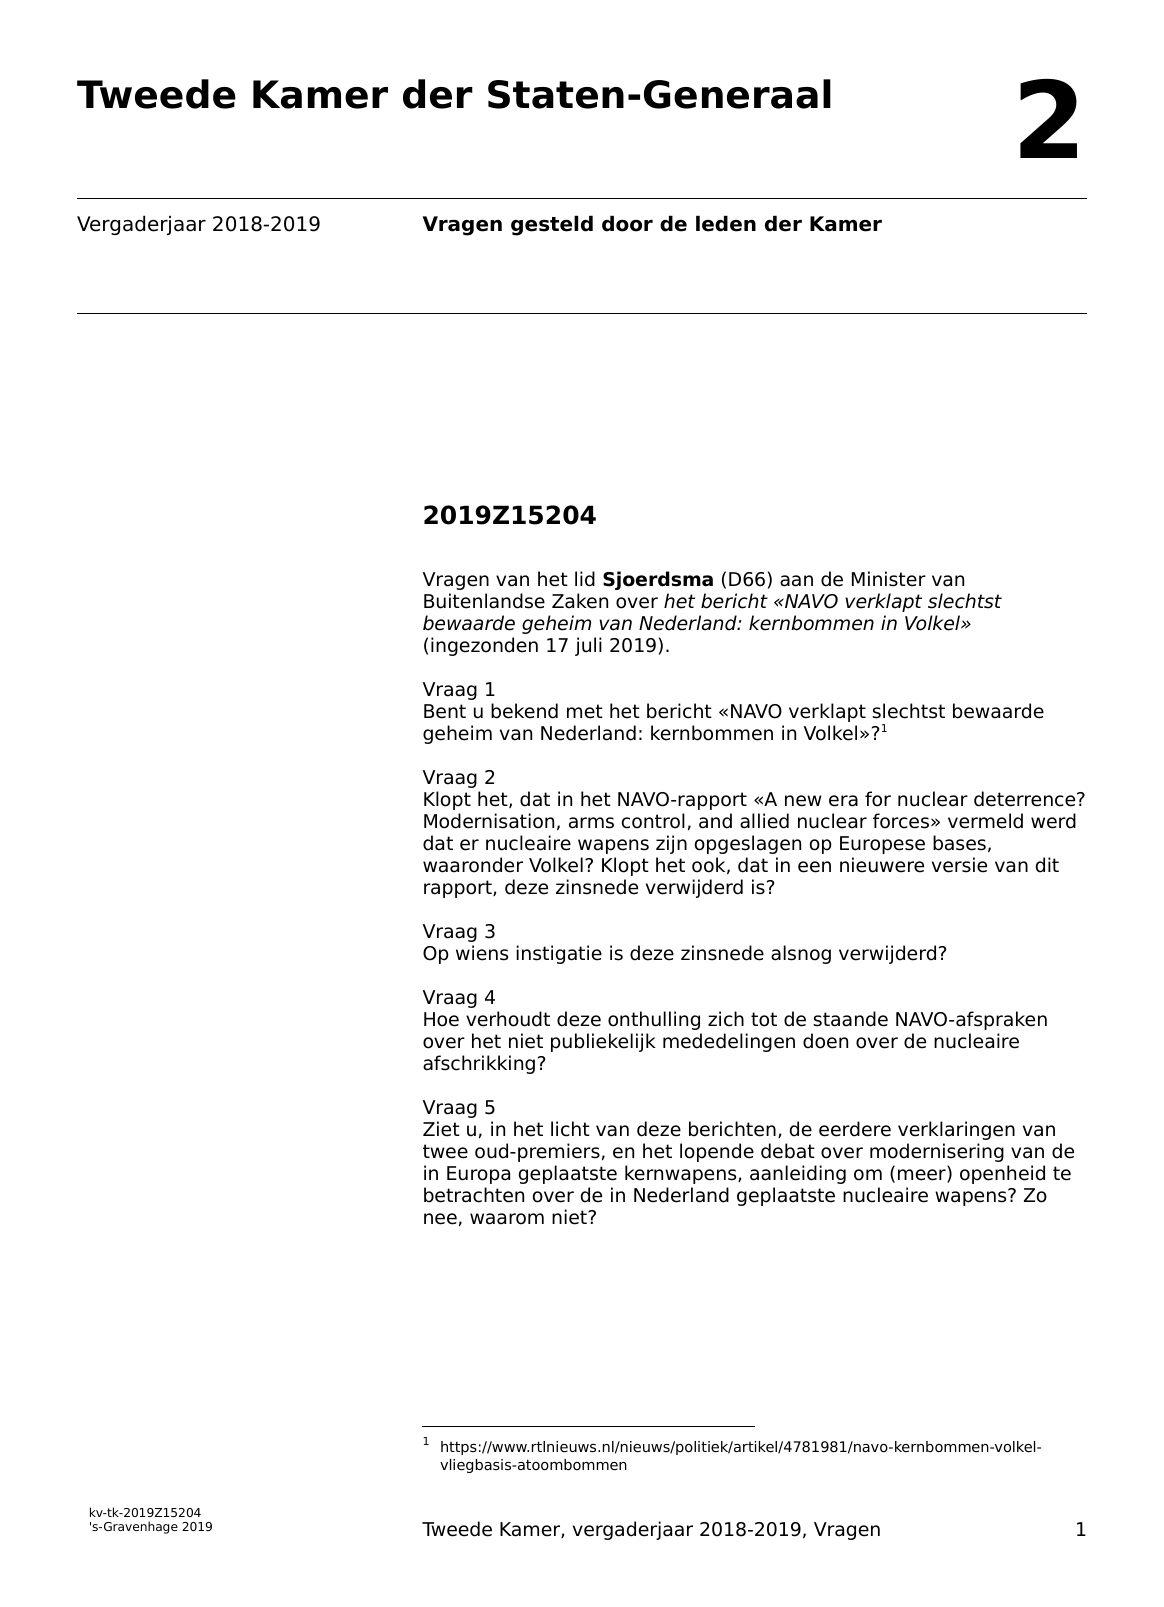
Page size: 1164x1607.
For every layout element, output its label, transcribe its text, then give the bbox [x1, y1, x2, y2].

table_header Tweede Kamer der Staten-Generaal [77, 59, 886, 198]
text kv-tk-2019Z15204 [88, 1506, 323, 1520]
text Vraag 5 [422, 1097, 1087, 1119]
text Vraag 4 [422, 987, 1087, 1009]
text Vraag 1 [422, 679, 1087, 701]
text https://www.rtlnieuws.nl/nieuws/politiek/artikel/4781981/navo-kernbommen-volkel-vliegbasis-atoombommen [422, 1435, 1087, 1474]
text Hoe verhoudt deze onthulling zich tot de staande NAVO-afspraken over het niet publiekelijk mededelingen doen over de nucleaire afschrikking? [422, 1009, 1087, 1075]
text Vragen van het lid Sjoerdsma (D66) aan de Minister van Buitenlandse Zaken over het bericht «NAVO verklapt slechtst bewaarde geheim van Nederland: kernbommen in Volkel» (ingezonden 17 juli 2019). [422, 569, 1087, 657]
text 2019Z15204 [422, 501, 1087, 531]
text Op wiens instigatie is deze zinsnede alsnog verwijderd? [422, 943, 1087, 965]
table_cell Vragen gesteld door de leden der Kamer [422, 199, 1087, 313]
text 's-Gravenhage 2019 [88, 1520, 323, 1534]
text Bent u bekend met het bericht «NAVO verklapt slechtst bewaarde geheim van Nederland: kernbommen in Volkel»? [422, 701, 1087, 745]
text Vraag 2 [422, 767, 1087, 789]
text Klopt het, dat in het NAVO-rapport «A new era for nuclear deterrence? Modernisation, arms control, and allied nuclear forces» vermeld werd dat er nucleaire wapens zijn opgeslagen op Europese bases, waaronder Volkel? Klopt het ook, dat in een nieuwere versie van dit rapport, deze zinsnede verwijderd is? [422, 789, 1087, 899]
table_header 2 [886, 59, 1087, 198]
text Vraag 3 [422, 921, 1087, 943]
table_cell Vergaderjaar 2018-2019 [77, 199, 422, 313]
text Ziet u, in het licht van deze berichten, de eerdere verklaringen van twee oud-premiers, en het lopende debat over modernisering van de in Europa geplaatste kernwapens, aanleiding om (meer) openheid te betrachten over de in Nederland geplaatste nucleaire wapens? Zo nee, waarom niet? [422, 1119, 1087, 1229]
